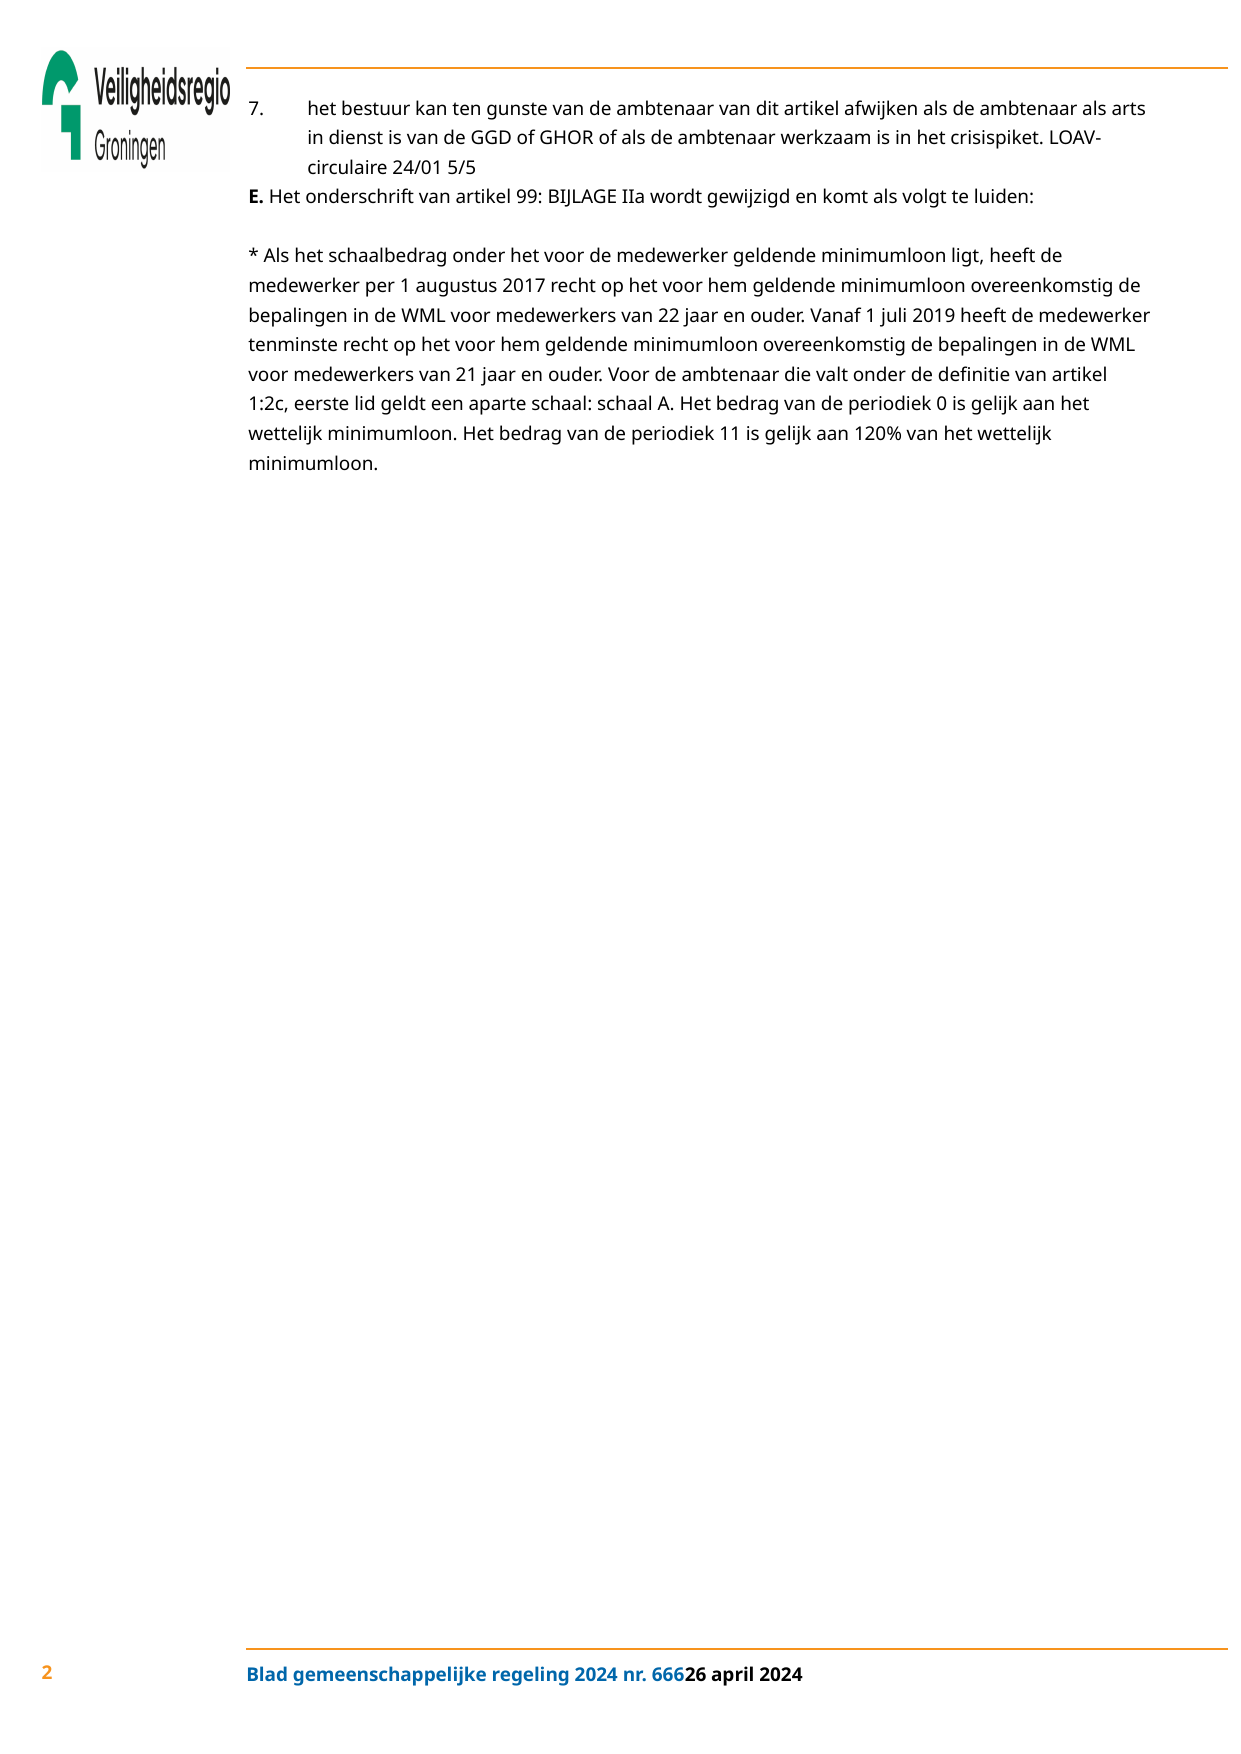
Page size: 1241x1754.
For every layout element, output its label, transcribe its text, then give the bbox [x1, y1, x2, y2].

text * Als het schaalbedrag onder het voor de medewerker geldende minimumloon ligt, heeft de medewerker per 1 augustus 2017 recht op het voor hem geldende minimumloon overeenkomstig de bepalingen in de WML voor medewerkers van 22 jaar en ouder. Vanaf 1 juli 2019 heeft de medewerker tenminste recht op het voor hem geldende minimumloon overeenkomstig de bepalingen in de WML voor medewerkers van 21 jaar en ouder. Voor de ambtenaar die valt onder de definitie van artikel 1:2c, eerste lid geldt een aparte schaal: schaal A. Het bedrag van de periodiek 0 is gelijk aan het wettelijk minimumloon. Het bedrag van de periodiek 11 is gelijk aan 120% van het wettelijk minimumloon. [248, 243, 1152, 476]
list het bestuur kan ten gunste van de ambtenaar van dit artikel afwijken als de ambtenaar als arts in dienst is van de GGD of GHOR of als de ambtenaar werkzaam is in het crisispiket. LOAV-circulaire 24/01 5/5 [248, 95, 1152, 180]
text E. Het onderschrift van artikel 99: BIJLAGE IIa wordt gewijzigd en komt als volgt te luiden: [248, 183, 1152, 209]
picture [41, 47, 231, 172]
